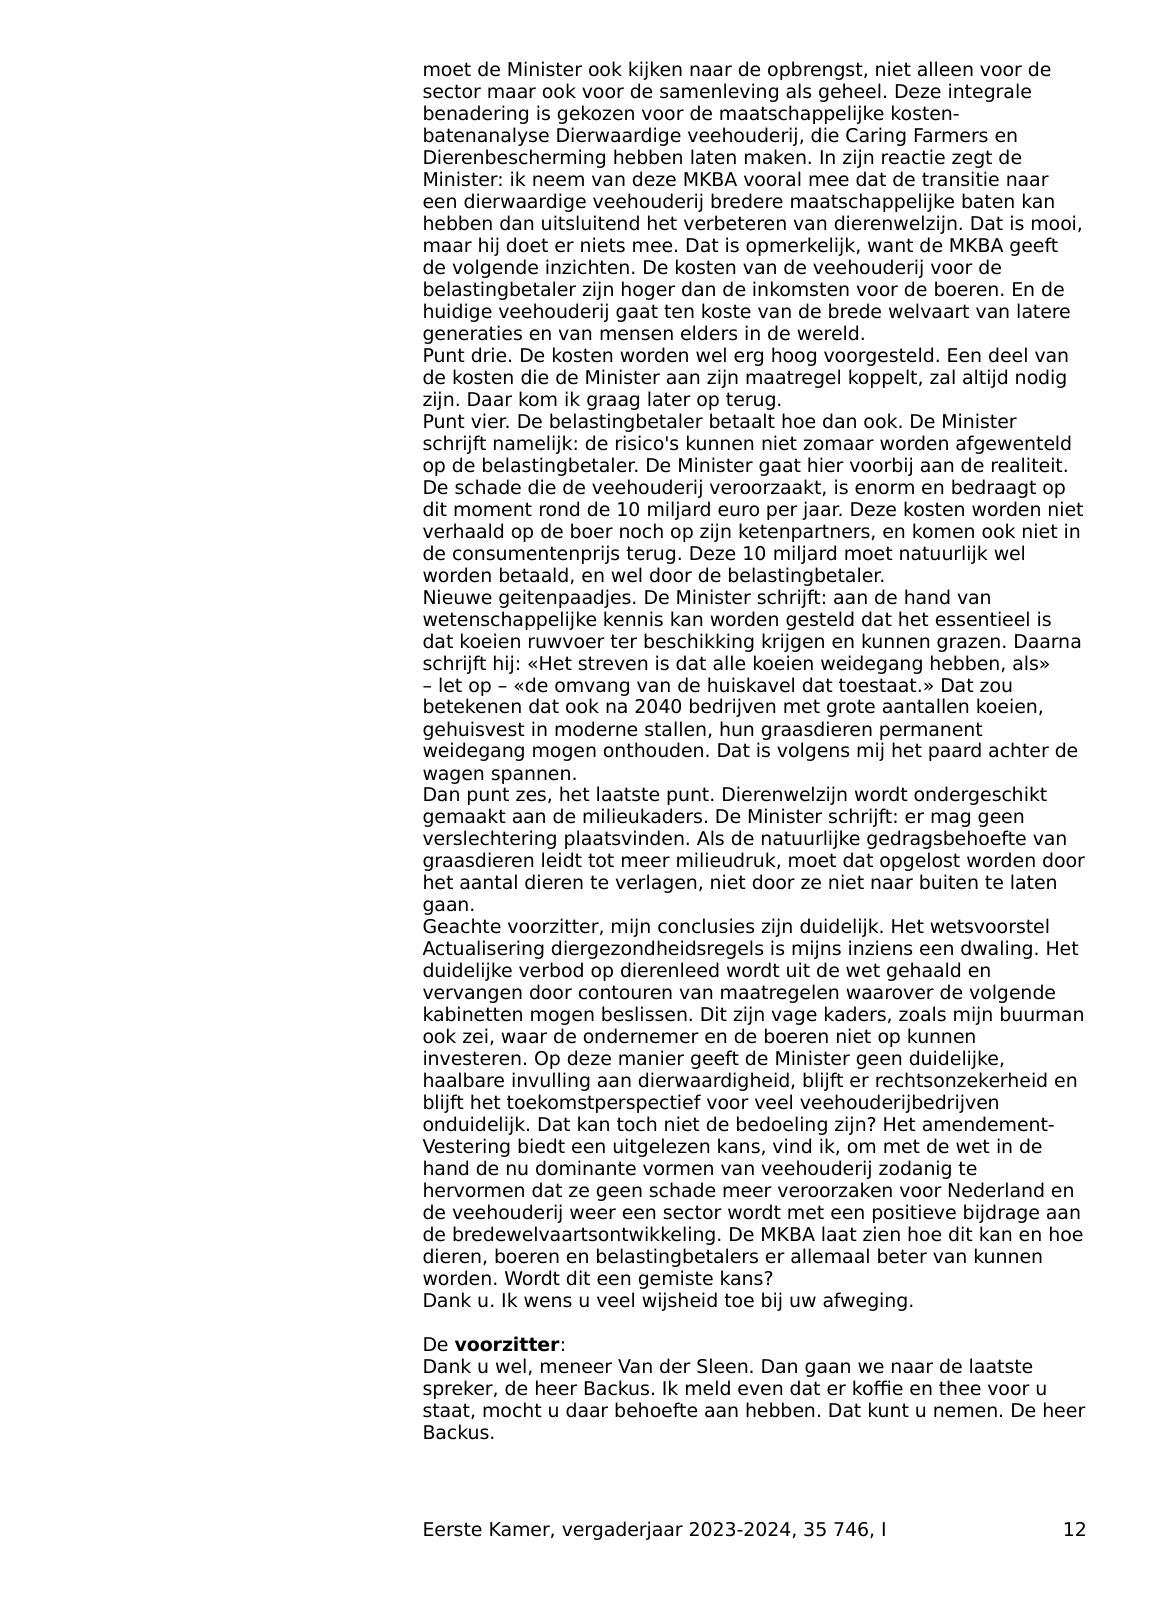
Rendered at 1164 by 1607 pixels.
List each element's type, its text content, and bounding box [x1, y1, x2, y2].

text Dank u wel, meneer Van der Sleen. Dan gaan we naar de laatste spreker, de heer Backus. Ik meld even dat er koffie en thee voor u staat, mocht u daar behoefte aan hebben. Dat kunt u nemen. De heer Backus. [422, 1356, 1087, 1444]
text Nieuwe geitenpaadjes. De Minister schrijft: aan de hand van wetenschappelijke kennis kan worden gesteld dat het essentieel is dat koeien ruwvoer ter beschikking krijgen en kunnen grazen. Daarna schrijft hij: «Het streven is dat alle koeien weidegang hebben, als» – let op – «de omvang van de huiskavel dat toestaat.» Dat zou betekenen dat ook na 2040 bedrijven met grote aantallen koeien, gehuisvest in moderne stallen, hun graasdieren permanent weidegang mogen onthouden. Dat is volgens mij het paard achter de wagen spannen. [422, 587, 1087, 784]
text Dank u. Ik wens u veel wijsheid toe bij uw afweging. [422, 1290, 1087, 1312]
text Punt drie. De kosten worden wel erg hoog voorgesteld. Een deel van de kosten die de Minister aan zijn maatregel koppelt, zal altijd nodig zijn. Daar kom ik graag later op terug. [422, 345, 1087, 411]
text Geachte voorzitter, mijn conclusies zijn duidelijk. Het wetsvoorstel Actualisering diergezondheidsregels is mijns inziens een dwaling. Het duidelijke verbod op dierenleed wordt uit de wet gehaald en vervangen door contouren van maatregelen waarover de volgende kabinetten mogen beslissen. Dit zijn vage kaders, zoals mijn buurman ook zei, waar de ondernemer en de boeren niet op kunnen investeren. Op deze manier geeft de Minister geen duidelijke, haalbare invulling aan dierwaardigheid, blijft er rechtsonzekerheid en blijft het toekomstperspectief voor veel veehouderijbedrijven onduidelijk. Dat kan toch niet de bedoeling zijn? Het amendement-Vestering biedt een uitgelezen kans, vind ik, om met de wet in de hand de nu dominante vormen van veehouderij zodanig te hervormen dat ze geen schade meer veroorzaken voor Nederland en de veehouderij weer een sector wordt met een positieve bijdrage aan de bredewelvaartsontwikkeling. De MKBA laat zien hoe dit kan en hoe dieren, boeren en belastingbetalers er allemaal beter van kunnen worden. Wordt dit een gemiste kans? [422, 916, 1087, 1290]
text moet de Minister ook kijken naar de opbrengst, niet alleen voor de sector maar ook voor de samenleving als geheel. Deze integrale benadering is gekozen voor de maatschappelijke kosten-batenanalyse Dierwaardige veehouderij, die Caring Farmers en Dierenbescherming hebben laten maken. In zijn reactie zegt de Minister: ik neem van deze MKBA vooral mee dat de transitie naar een dierwaardige veehouderij bredere maatschappelijke baten kan hebben dan uitsluitend het verbeteren van dierenwelzijn. Dat is mooi, maar hij doet er niets mee. Dat is opmerkelijk, want de MKBA geeft de volgende inzichten. De kosten van de veehouderij voor de belastingbetaler zijn hoger dan de inkomsten voor de boeren. En de huidige veehouderij gaat ten koste van de brede welvaart van latere generaties en van mensen elders in de wereld. [422, 59, 1087, 345]
text Dan punt zes, het laatste punt. Dierenwelzijn wordt ondergeschikt gemaakt aan de milieukaders. De Minister schrijft: er mag geen verslechtering plaatsvinden. Als de natuurlijke gedragsbehoefte van graasdieren leidt tot meer milieudruk, moet dat opgelost worden door het aantal dieren te verlagen, niet door ze niet naar buiten te laten gaan. [422, 784, 1087, 916]
text Punt vier. De belastingbetaler betaalt hoe dan ook. De Minister schrijft namelijk: de risico's kunnen niet zomaar worden afgewenteld op de belastingbetaler. De Minister gaat hier voorbij aan de realiteit. De schade die de veehouderij veroorzaakt, is enorm en bedraagt op dit moment rond de 10 miljard euro per jaar. Deze kosten worden niet verhaald op de boer noch op zijn ketenpartners, en komen ook niet in de consumentenprijs terug. Deze 10 miljard moet natuurlijk wel worden betaald, en wel door de belastingbetaler. [422, 411, 1087, 587]
text De voorzitter: [422, 1334, 1087, 1356]
